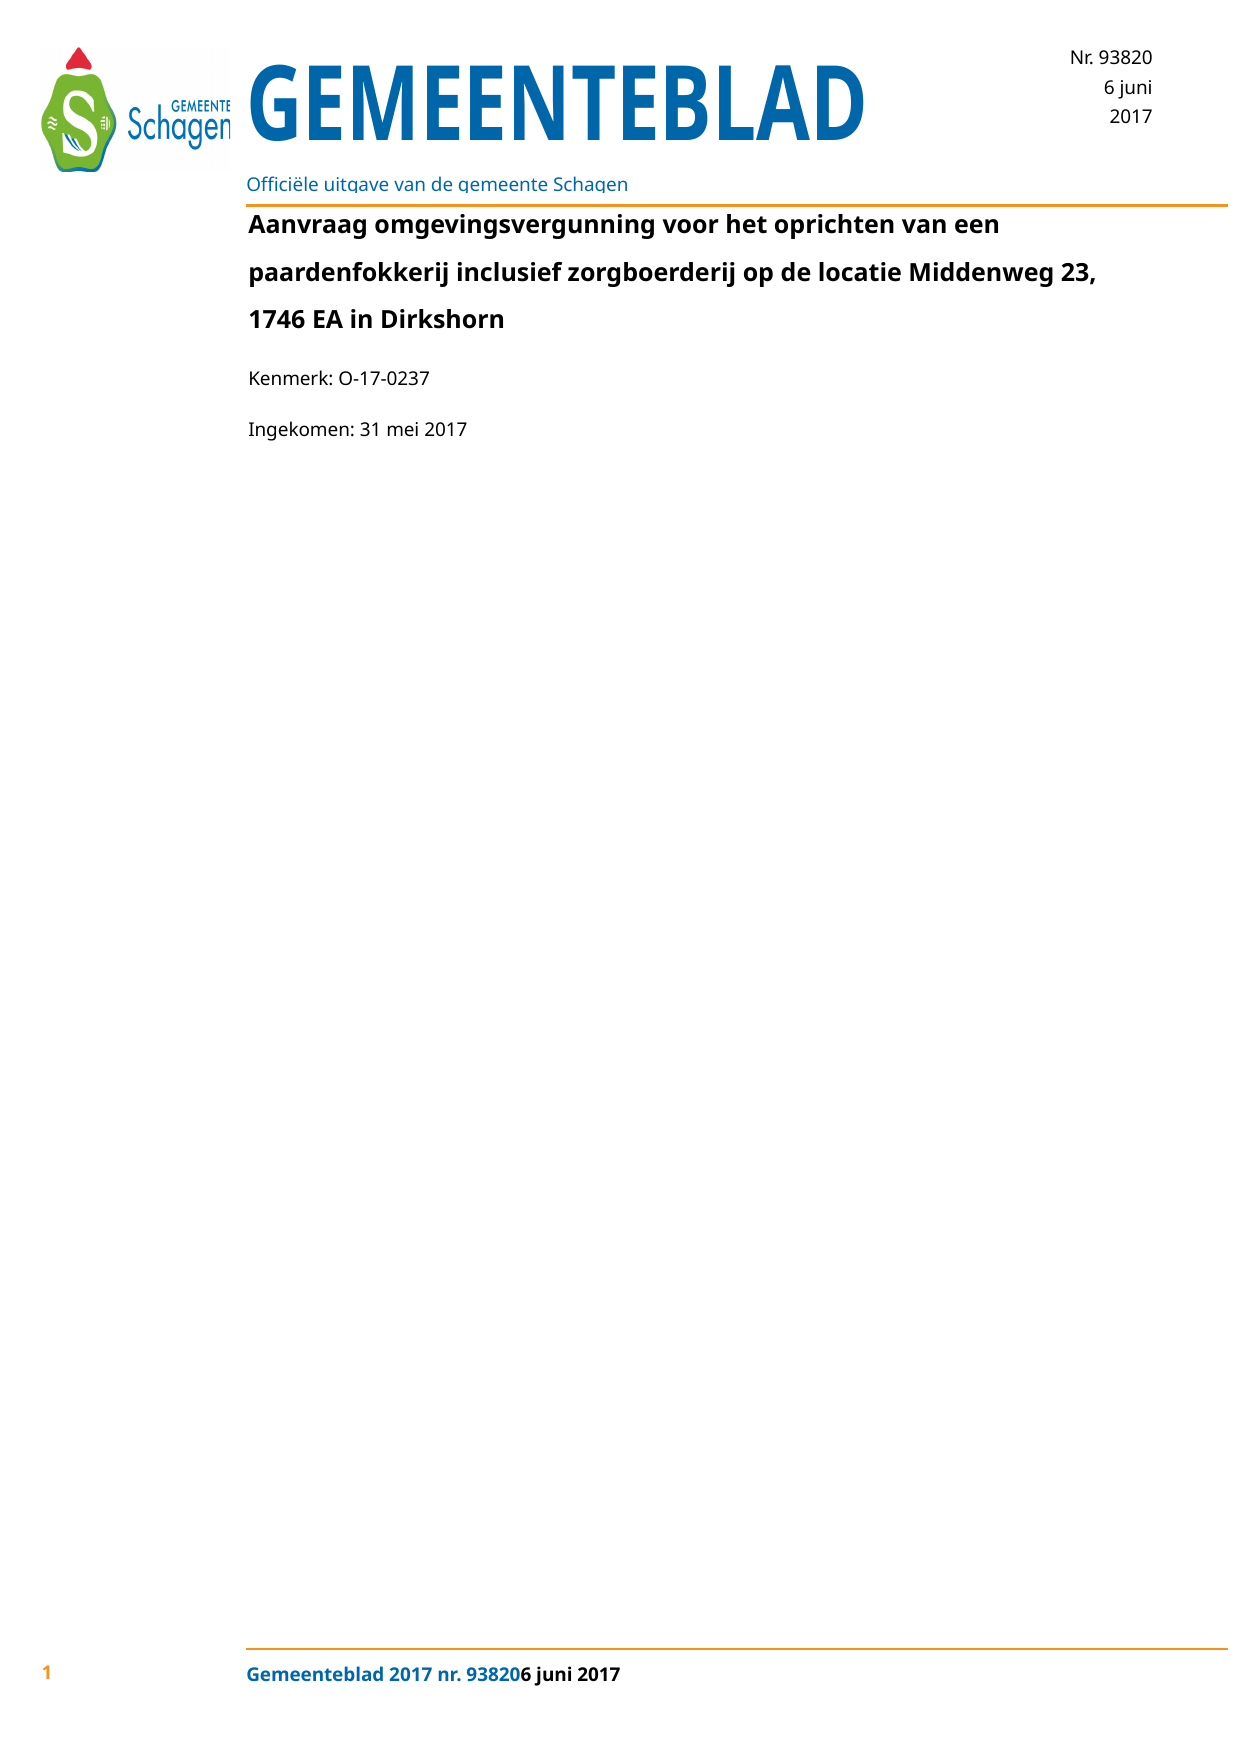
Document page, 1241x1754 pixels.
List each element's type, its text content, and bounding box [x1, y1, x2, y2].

text Ingekomen: 31 mei 2017 [248, 416, 1152, 442]
text Aanvraag omgevingsvergunning voor het oprichten van een paardenfokkerij inclusief zorgboerderij op de locatie Middenweg 23, 1746 EA in Dirkshorn [248, 207, 1152, 336]
text Kenmerk: O-17-0237 [248, 366, 1152, 391]
picture [41, 47, 231, 172]
